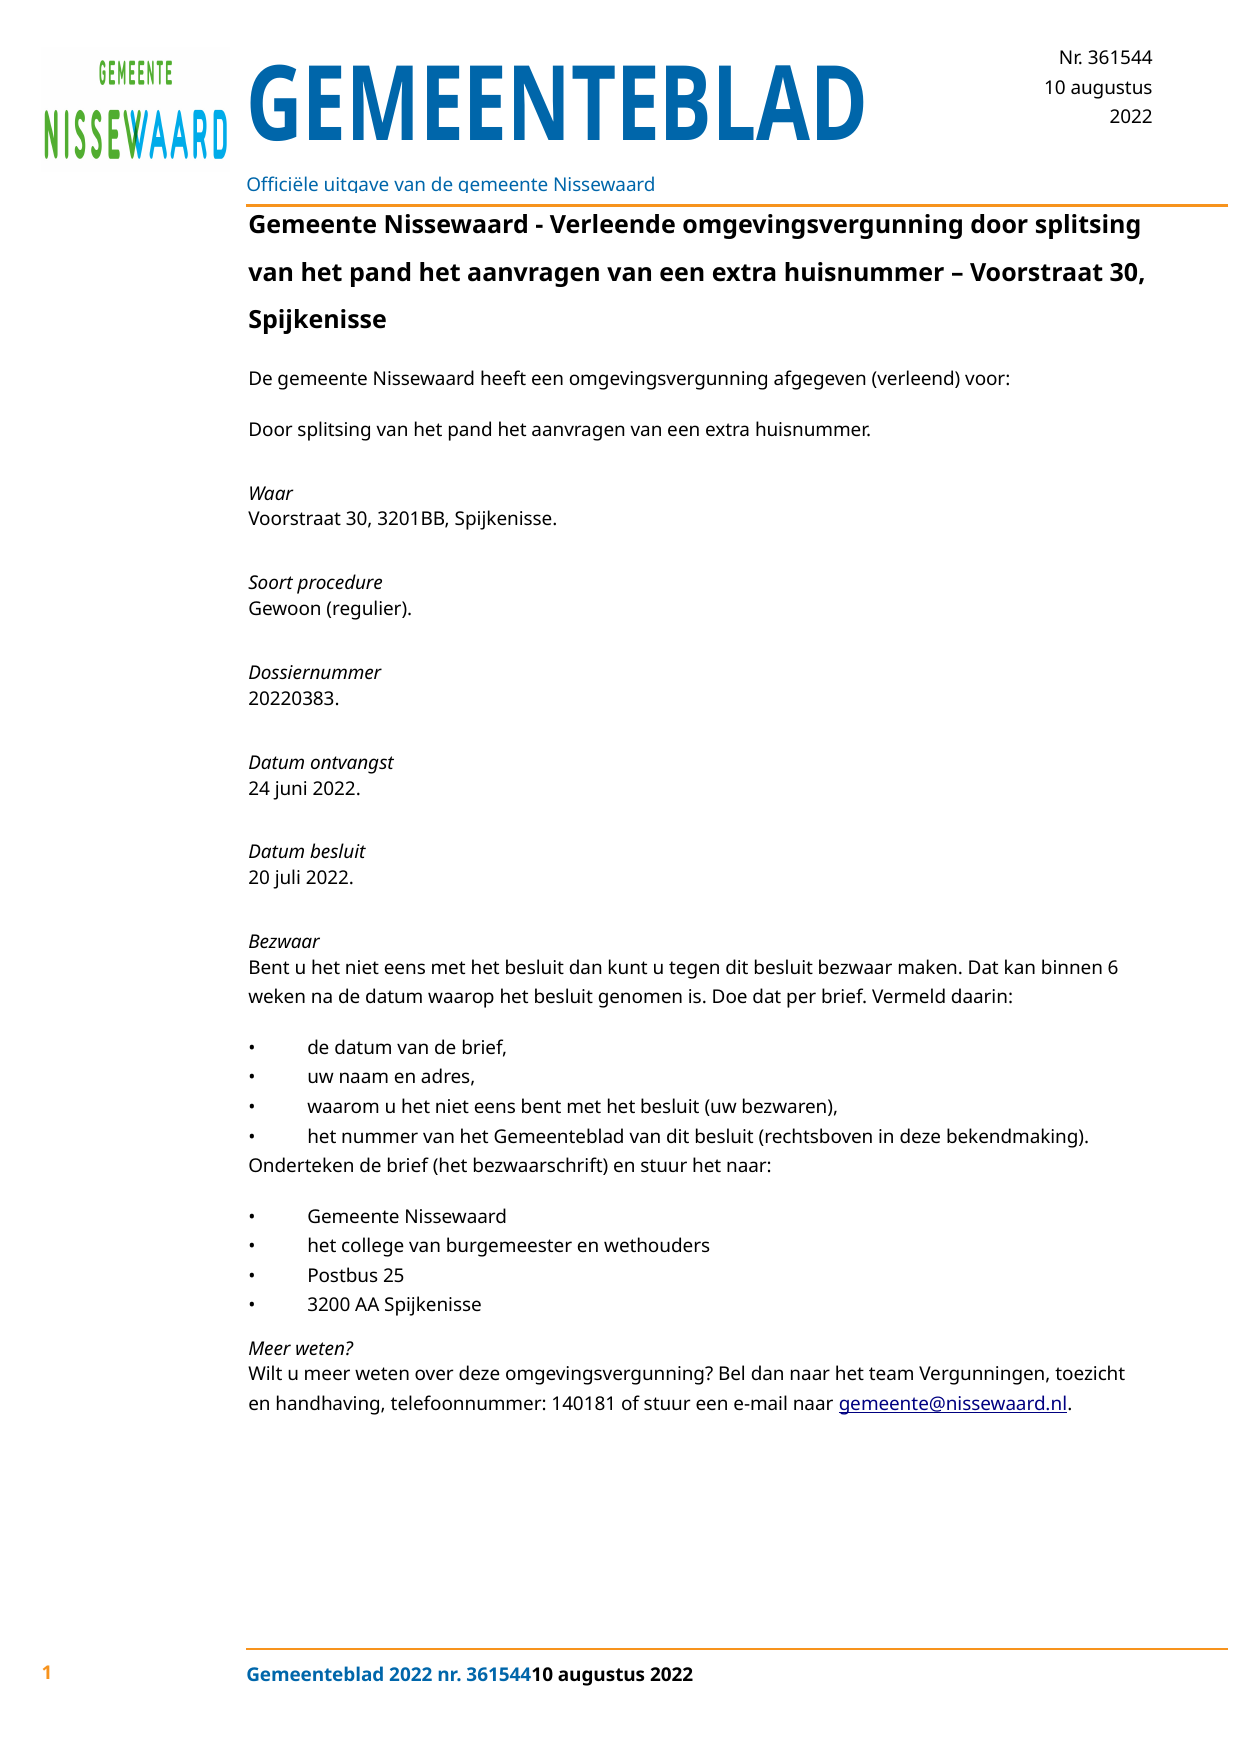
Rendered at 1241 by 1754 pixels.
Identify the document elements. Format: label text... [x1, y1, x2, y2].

text Waar [248, 480, 1152, 506]
picture [41, 47, 231, 172]
text De gemeente Nissewaard heeft een omgevingsvergunning afgegeven (verleend) voor: [248, 366, 1152, 391]
list de datum van de brief, [248, 1034, 1152, 1060]
text Soort procedure [248, 569, 1152, 595]
text Datum ontvangst [248, 749, 1152, 775]
text 20220383. [248, 685, 1152, 711]
list het nummer van het Gemeenteblad van dit besluit (rechtsboven in deze bekendmaking). [248, 1123, 1152, 1148]
text Datum besluit [248, 839, 1152, 864]
list het college van burgemeester en wethouders [248, 1232, 1152, 1258]
text Meer weten? [248, 1335, 1152, 1360]
list waarom u het niet eens bent met het besluit (uw bezwaren), [248, 1093, 1152, 1119]
text Door splitsing van het pand het aanvragen van een extra huisnummer. [248, 416, 1152, 442]
text Voorstraat 30, 3201BB, Spijkenisse. [248, 506, 1152, 531]
text Wilt u meer weten over deze omgevingsvergunning? Bel dan naar het team Vergunningen, toezicht en handhaving, telefoonnummer: 140181 of stuur een e-mail naar gemeente@nissewaard.nl. [248, 1360, 1152, 1416]
text Gewoon (regulier). [248, 595, 1152, 621]
list uw naam en adres, [248, 1064, 1152, 1089]
list 3200 AA Spijkenisse [248, 1292, 1152, 1317]
text Bezwaar [248, 928, 1152, 954]
text Onderteken de brief (het bezwaarschrift) en stuur het naar: [248, 1152, 1152, 1178]
text 20 juli 2022. [248, 864, 1152, 890]
list Postbus 25 [248, 1262, 1152, 1288]
text Gemeente Nissewaard - Verleende omgevingsvergunning door splitsing van het pand het aanvragen van een extra huisnummer – Voorstraat 30, Spijkenisse [248, 207, 1152, 336]
text Bent u het niet eens met het besluit dan kunt u tegen dit besluit bezwaar maken. Dat kan binnen 6 weken na de datum waarop het besluit genomen is. Doe dat per brief. Vermeld daarin: [248, 954, 1152, 1009]
list Gemeente Nissewaard [248, 1203, 1152, 1228]
text 24 juni 2022. [248, 775, 1152, 800]
text Dossiernummer [248, 659, 1152, 685]
